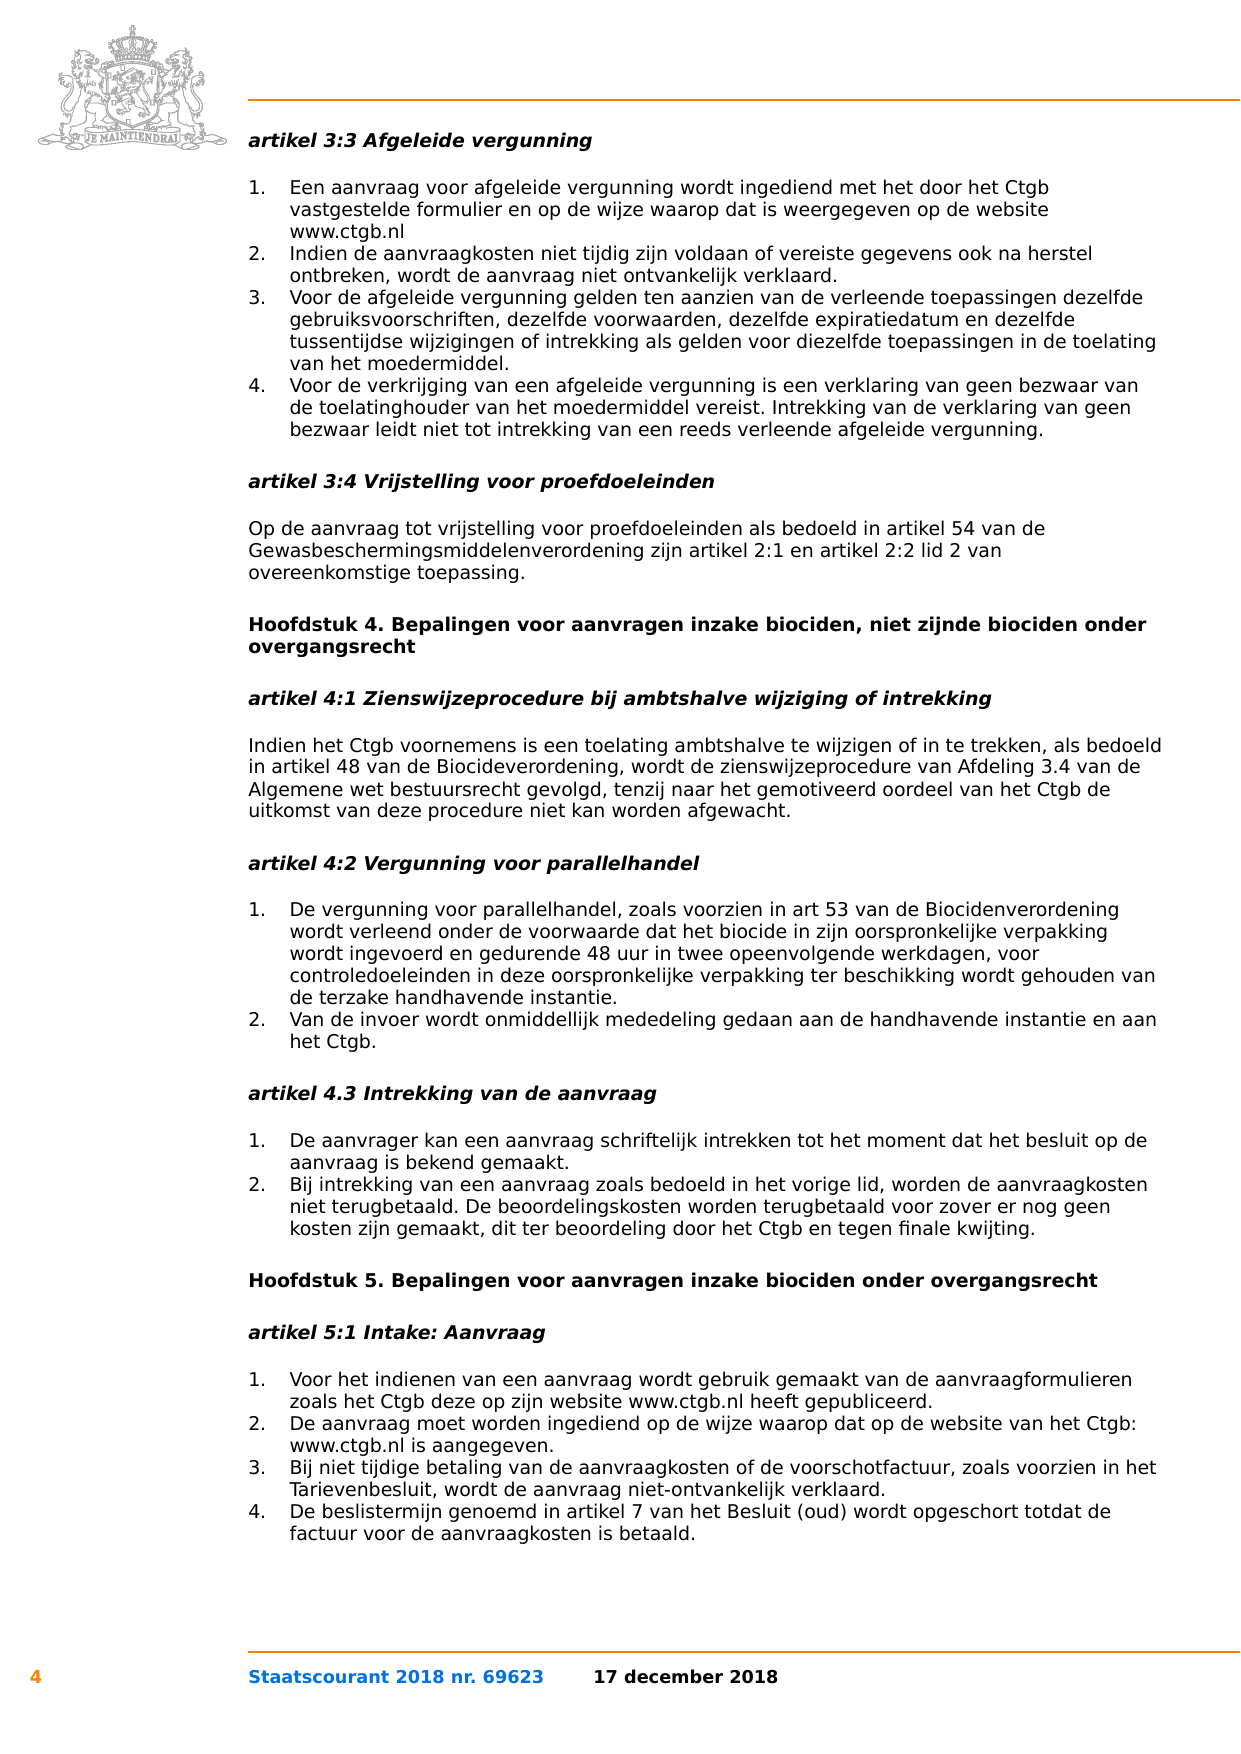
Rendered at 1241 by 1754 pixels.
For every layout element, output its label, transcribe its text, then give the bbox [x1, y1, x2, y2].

subtitle artikel 3:4 Vrijstelling voor proefdoeleinden [248, 471, 1163, 493]
text 1. Een aanvraag voor afgeleide vergunning wordt ingediend met het door het Ctgb vastgestelde formulier en op de wijze waarop dat is weergegeven op de website www.ctgb.nl [248, 177, 1163, 243]
subtitle artikel 3:3 Afgeleide vergunning [248, 130, 1163, 152]
text 1. De aanvrager kan een aanvraag schriftelijk intrekken tot het moment dat het besluit op de aanvraag is bekend gemaakt. [248, 1130, 1163, 1174]
subtitle Hoofdstuk 5. Bepalingen voor aanvragen inzake biociden onder overgangsrecht [248, 1270, 1163, 1292]
text Op de aanvraag tot vrijstelling voor proefdoeleinden als bedoeld in artikel 54 van de Gewasbeschermingsmiddelenverordening zijn artikel 2:1 en artikel 2:2 lid 2 van overeenkomstige toepassing. [248, 518, 1163, 583]
subtitle artikel 4.3 Intrekking van de aanvraag [248, 1083, 1163, 1105]
text 1. De vergunning voor parallelhandel, zoals voorzien in art 53 van de Biocidenverordening wordt verleend onder de voorwaarde dat het biocide in zijn oorspronkelijke verpakking wordt ingevoerd en gedurende 48 uur in twee opeenvolgende werkdagen, voor controledoeleinden in deze oorspronkelijke verpakking ter beschikking wordt gehouden van de terzake handhavende instantie. [248, 899, 1163, 1009]
text Indien het Ctgb voornemens is een toelating ambtshalve te wijzigen of in te trekken, als bedoeld in artikel 48 van de Biocideverordening, wordt de zienswijzeprocedure van Afdeling 3.4 van de Algemene wet bestuursrecht gevolgd, tenzij naar het gemotiveerd oordeel van het Ctgb de uitkomst van deze procedure niet kan worden afgewacht. [248, 734, 1163, 822]
text 3. Voor de afgeleide vergunning gelden ten aanzien van de verleende toepassingen dezelfde gebruiksvoorschriften, dezelfde voorwaarden, dezelfde expiratiedatum en dezelfde tussentijdse wijzigingen of intrekking als gelden voor diezelfde toepassingen in de toelating van het moedermiddel. [248, 287, 1163, 375]
text 4. De beslistermijn genoemd in artikel 7 van het Besluit (oud) wordt opgeschort totdat de factuur voor de aanvraagkosten is betaald. [248, 1501, 1163, 1545]
subtitle Hoofdstuk 4. Bepalingen voor aanvragen inzake biociden, niet zijnde biociden onder overgangsrecht [248, 613, 1163, 657]
text 2. Van de invoer wordt onmiddellijk mededeling gedaan aan de handhavende instantie en aan het Ctgb. [248, 1009, 1163, 1053]
subtitle artikel 4:1 Zienswijzeprocedure bij ambtshalve wijziging of intrekking [248, 687, 1163, 709]
subtitle artikel 4:2 Vergunning voor parallelhandel [248, 852, 1163, 874]
text 4. Voor de verkrijging van een afgeleide vergunning is een verklaring van geen bezwaar van de toelatinghouder van het moedermiddel vereist. Intrekking van de verklaring van geen bezwaar leidt niet tot intrekking van een reeds verleende afgeleide vergunning. [248, 375, 1163, 441]
picture [38, 25, 227, 150]
text 1. Voor het indienen van een aanvraag wordt gebruik gemaakt van de aanvraagformulieren zoals het Ctgb deze op zijn website www.ctgb.nl heeft gepubliceerd. [248, 1369, 1163, 1413]
text 2. Bij intrekking van een aanvraag zoals bedoeld in het vorige lid, worden de aanvraagkosten niet terugbetaald. De beoordelingskosten worden terugbetaald voor zover er nog geen kosten zijn gemaakt, dit ter beoordeling door het Ctgb en tegen finale kwijting. [248, 1174, 1163, 1240]
text 2. Indien de aanvraagkosten niet tijdig zijn voldaan of vereiste gegevens ook na herstel ontbreken, wordt de aanvraag niet ontvankelijk verklaard. [248, 243, 1163, 287]
text 3. Bij niet tijdige betaling van de aanvraagkosten of de voorschotfactuur, zoals voorzien in het Tarievenbesluit, wordt de aanvraag niet-ontvankelijk verklaard. [248, 1457, 1163, 1501]
text 2. De aanvraag moet worden ingediend op de wijze waarop dat op de website van het Ctgb: www.ctgb.nl is aangegeven. [248, 1413, 1163, 1457]
subtitle artikel 5:1 Intake: Aanvraag [248, 1322, 1163, 1344]
